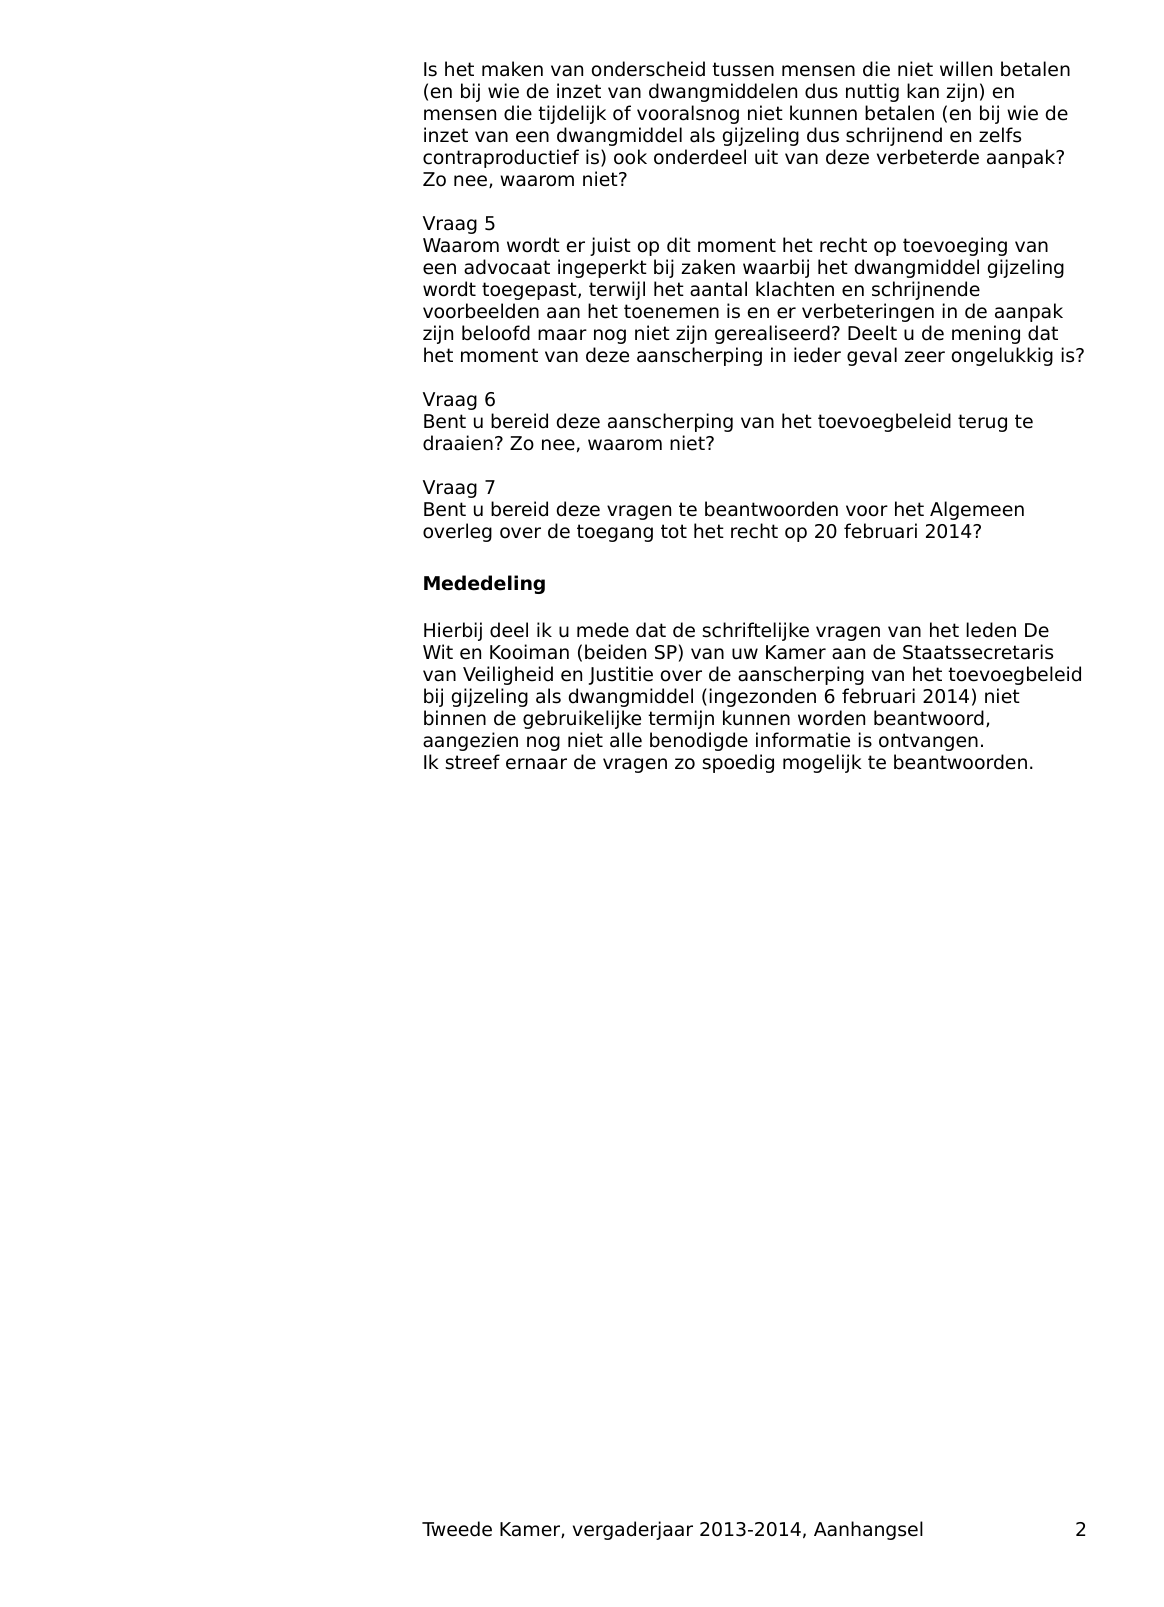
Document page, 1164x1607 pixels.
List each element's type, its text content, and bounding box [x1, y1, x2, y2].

text Vraag 7 [422, 477, 1087, 499]
text Ik streef ernaar de vragen zo spoedig mogelijk te beantwoorden. [422, 752, 1087, 774]
text Is het maken van onderscheid tussen mensen die niet willen betalen (en bij wie de inzet van dwangmiddelen dus nuttig kan zijn) en mensen die tijdelijk of vooralsnog niet kunnen betalen (en bij wie de inzet van een dwangmiddel als gijzeling dus schrijnend en zelfs contraproductief is) ook onderdeel uit van deze verbeterde aanpak? Zo nee, waarom niet? [422, 59, 1087, 191]
text Hierbij deel ik u mede dat de schriftelijke vragen van het leden De Wit en Kooiman (beiden SP) van uw Kamer aan de Staatssecretaris van Veiligheid en Justitie over de aanscherping van het toevoegbeleid bij gijzeling als dwangmiddel (ingezonden 6 februari 2014) niet binnen de gebruikelijke termijn kunnen worden beantwoord, aangezien nog niet alle benodigde informatie is ontvangen. [422, 620, 1087, 752]
text Waarom wordt er juist op dit moment het recht op toevoeging van een advocaat ingeperkt bij zaken waarbij het dwangmiddel gijzeling wordt toegepast, terwijl het aantal klachten en schrijnende voorbeelden aan het toenemen is en er verbeteringen in de aanpak zijn beloofd maar nog niet zijn gerealiseerd? Deelt u de mening dat het moment van deze aanscherping in ieder geval zeer ongelukkig is? [422, 235, 1087, 367]
subtitle Mededeling [422, 573, 1087, 595]
text Vraag 5 [422, 213, 1087, 235]
text Bent u bereid deze vragen te beantwoorden voor het Algemeen overleg over de toegang tot het recht op 20 februari 2014? [422, 499, 1087, 543]
text Vraag 6 [422, 389, 1087, 411]
text Bent u bereid deze aanscherping van het toevoegbeleid terug te draaien? Zo nee, waarom niet? [422, 411, 1087, 455]
